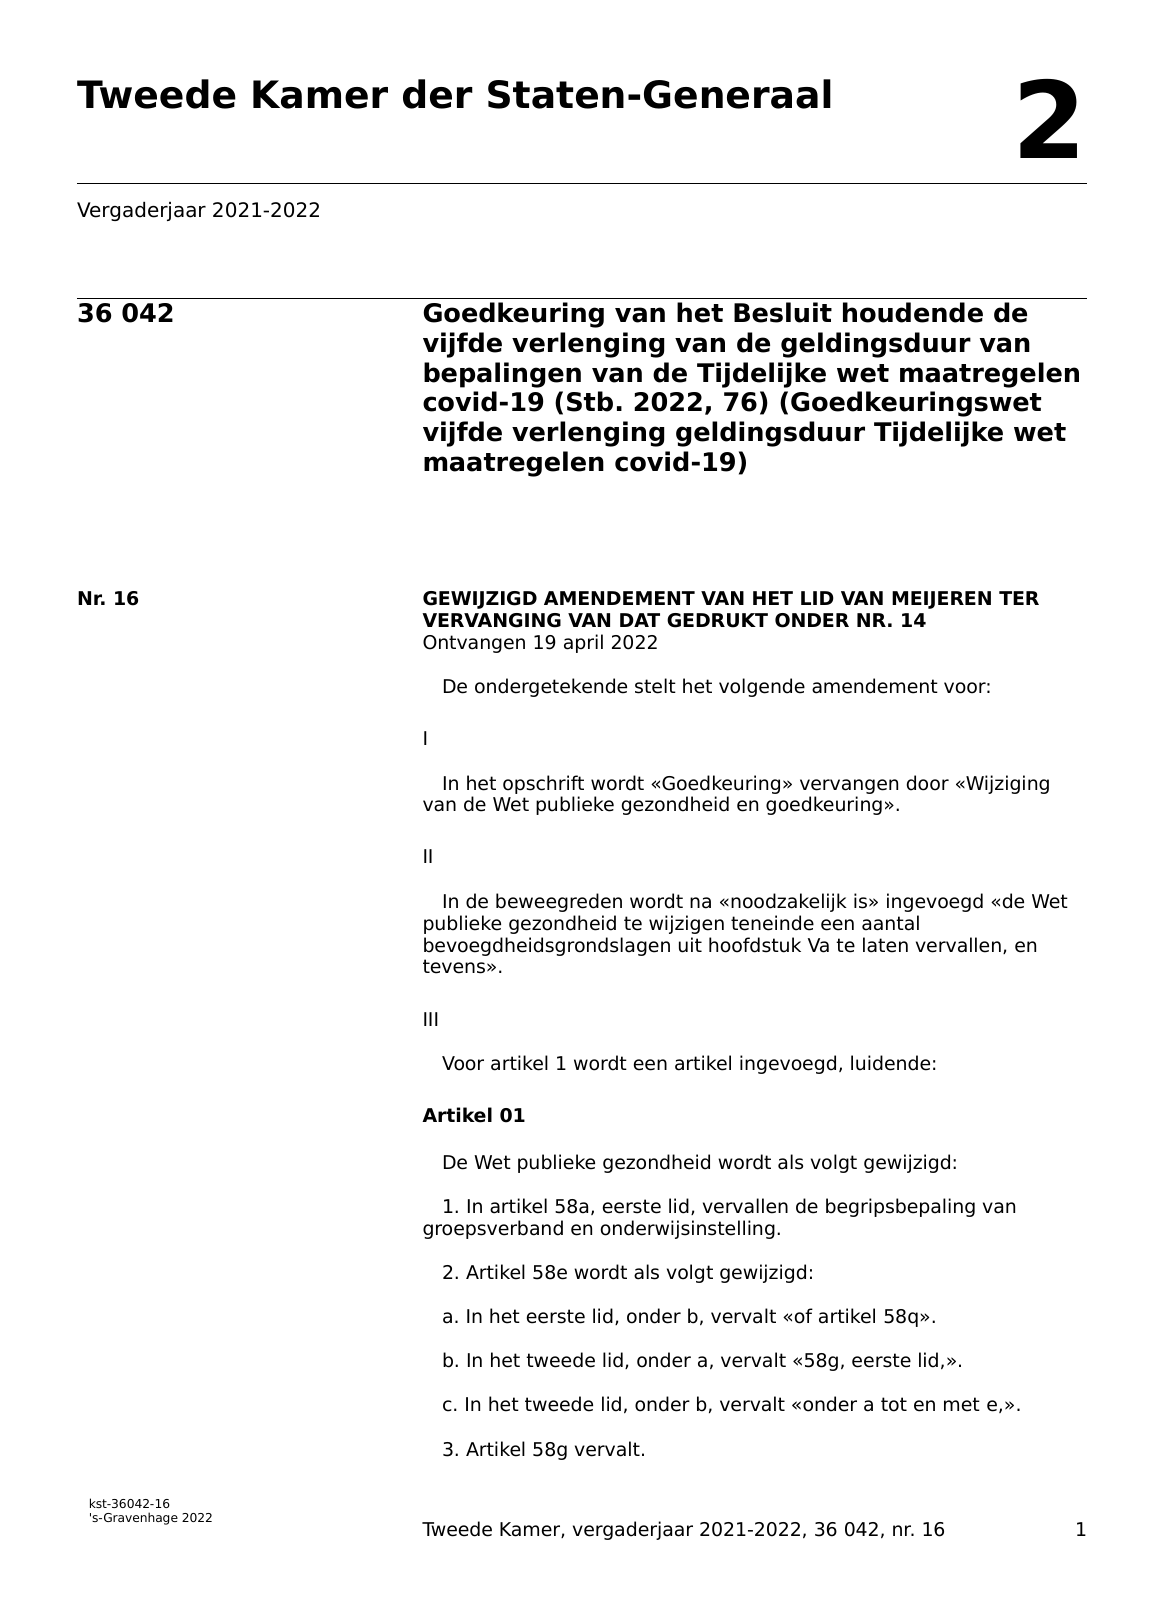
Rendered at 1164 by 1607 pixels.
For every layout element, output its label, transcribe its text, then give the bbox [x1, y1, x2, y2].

text In de beweegreden wordt na «noodzakelijk is» ingevoegd «de Wet publieke gezondheid te wijzigen teneinde een aantal bevoegdheidsgrondslagen uit hoofdstuk Va te laten vervallen, en tevens». [422, 891, 1087, 978]
text Voor artikel 1 wordt een artikel ingevoegd, luidende: [422, 1053, 1087, 1074]
text 's-Gravenhage 2022 [88, 1511, 323, 1525]
subtitle I [422, 728, 1087, 750]
text kst-36042-16 [88, 1497, 323, 1511]
text In het opschrift wordt «Goedkeuring» vervangen door «Wijziging van de Wet publieke gezondheid en goedkeuring». [422, 772, 1087, 816]
text c. In het tweede lid, onder b, vervalt «onder a tot en met e,». [422, 1394, 1087, 1416]
subtitle Nr. 16 GEWIJZIGD AMENDEMENT VAN HET LID VAN MEIJEREN TER VERVANGING VAN DAT GEDRUKT ONDER NR. 14 [77, 588, 1087, 632]
text b. In het tweede lid, onder a, vervalt «58g, eerste lid,». [422, 1350, 1087, 1372]
subtitle III [422, 1008, 1087, 1030]
table_cell Vergaderjaar 2021-2022 [77, 184, 1087, 298]
text De Wet publieke gezondheid wordt als volgt gewijzigd: [422, 1152, 1087, 1173]
subtitle Artikel 01 [422, 1104, 1087, 1127]
text De ondergetekende stelt het volgende amendement voor: [422, 676, 1087, 698]
text 2. Artikel 58e wordt als volgt gewijzigd: [422, 1262, 1087, 1284]
subtitle II [422, 846, 1087, 868]
text Ontvangen 19 april 2022 [422, 632, 1087, 654]
table_header Tweede Kamer der Staten-Generaal [77, 59, 886, 183]
text 3. Artikel 58g vervalt. [422, 1438, 1087, 1461]
table_header 2 [886, 59, 1087, 183]
subtitle 36 042 Goedkeuring van het Besluit houdende de vijfde verlenging van de geldingsduur van bepalingen van de Tijdelijke wet maatregelen covid-19 (Stb. 2022, 76) (Goedkeuringswet vijfde verlenging geldingsduur Tijdelijke wet maatregelen covid-19) [77, 299, 1087, 477]
text 1. In artikel 58a, eerste lid, vervallen de begripsbepaling van groepsverband en onderwijsinstelling. [422, 1196, 1087, 1240]
text a. In het eerste lid, onder b, vervalt «of artikel 58q». [422, 1306, 1087, 1328]
